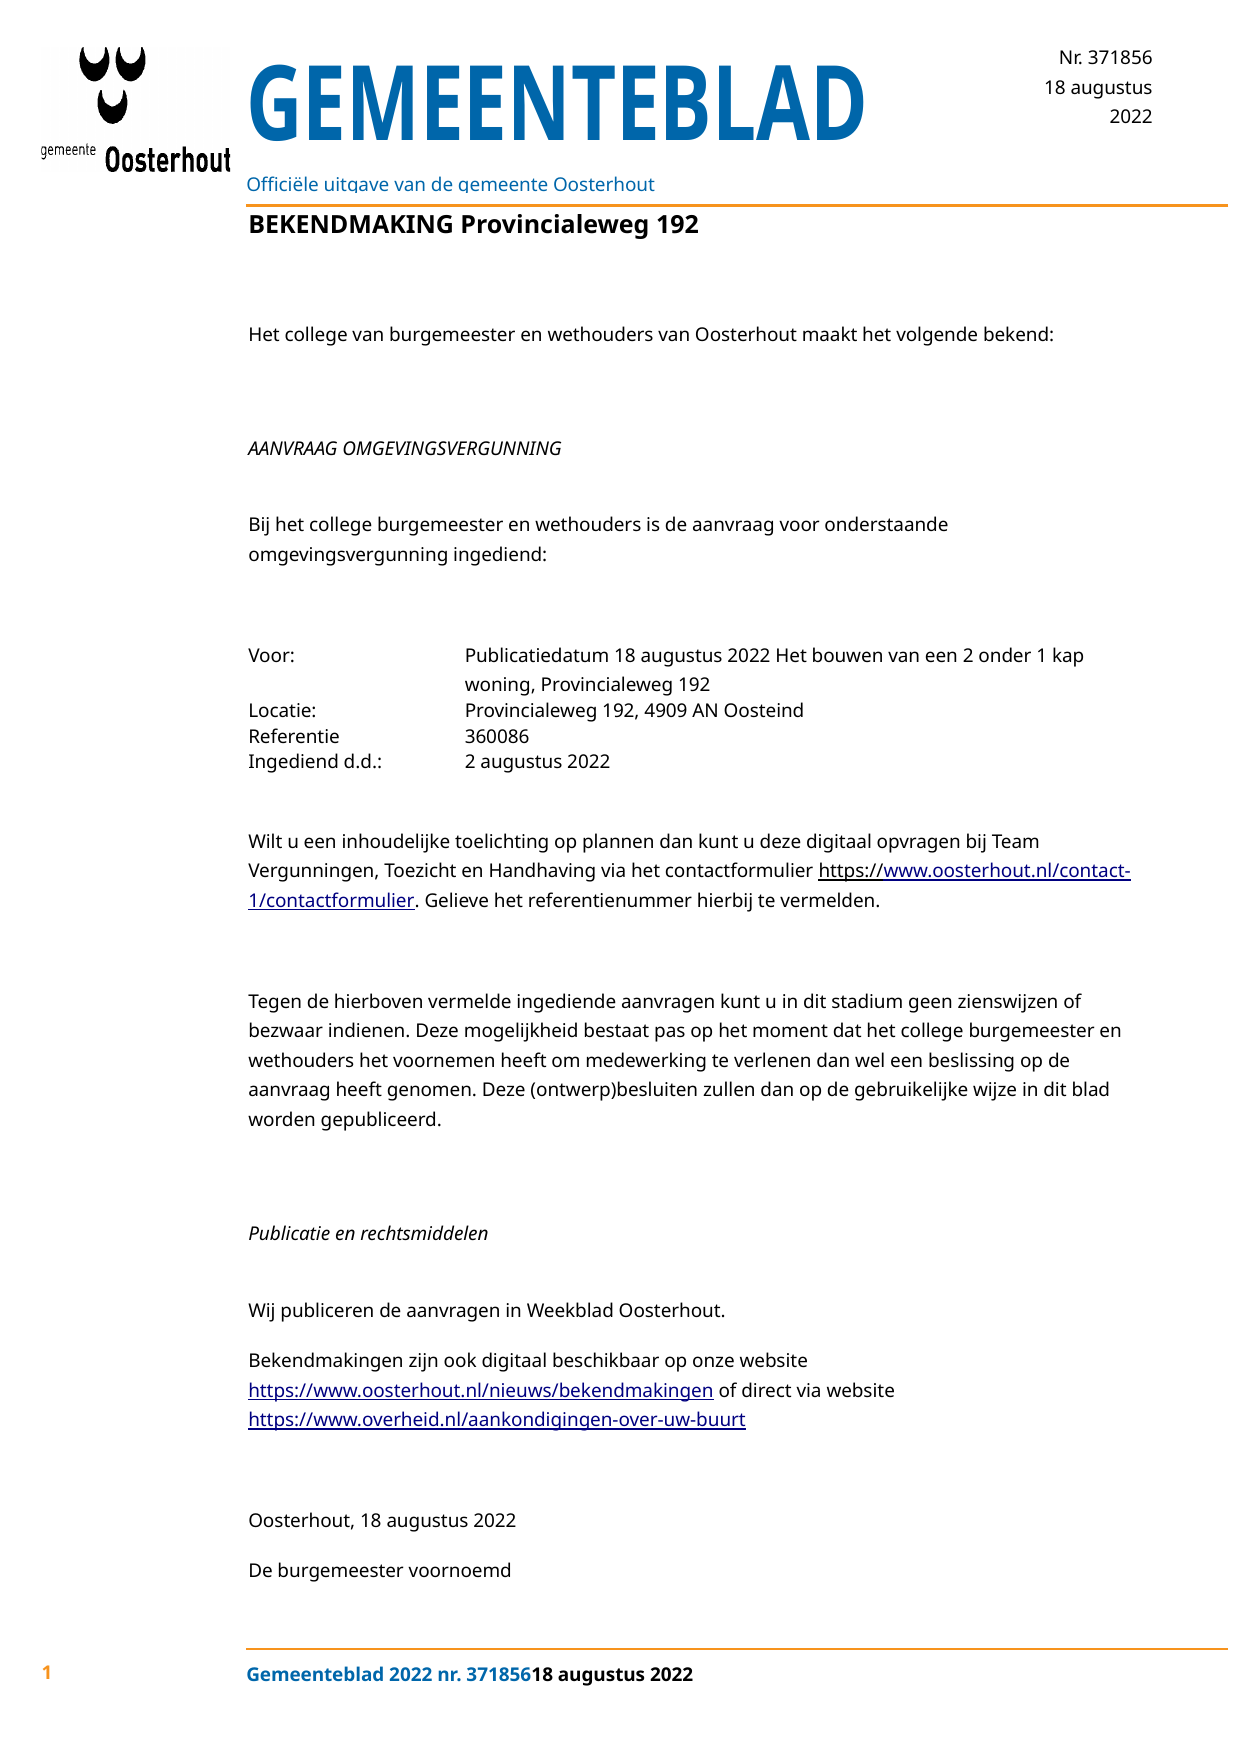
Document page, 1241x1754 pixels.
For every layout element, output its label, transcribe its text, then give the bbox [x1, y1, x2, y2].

text Wij publiceren de aanvragen in Weekblad Oosterhout. [248, 1297, 1152, 1322]
table_cell Locatie: [248, 697, 464, 723]
table_cell 2 augustus 2022 [465, 749, 1152, 774]
text AANVRAAG OMGEVINGSVERGUNNING [248, 435, 1152, 461]
text Tegen de hierboven vermelde ingediende aanvragen kunt u in dit stadium geen zienswijzen of bezwaar indienen. Deze mogelijkheid bestaat pas op het moment dat het college burgemeester en wethouders het voornemen heeft om medewerking te verlenen dan wel een beslissing op de aanvraag heeft genomen. Deze (ontwerp)besluiten zullen dan op de gebruikelijke wijze in dit blad worden gepubliceerd. [248, 988, 1152, 1132]
text Oosterhout, 18 augustus 2022 [248, 1507, 1152, 1533]
table_cell Provincialeweg 192, 4909 AN Oosteind [465, 697, 1152, 723]
picture [41, 47, 231, 172]
text Publicatie en rechtsmiddelen [248, 1221, 1152, 1246]
text BEKENDMAKING Provincialeweg 192 [248, 207, 1152, 241]
text Wilt u een inhoudelijke toelichting op plannen dan kunt u deze digitaal opvragen bij Team Vergunningen, Toezicht en Handhaving via het contactformulier https://www.oosterhout.nl/contact-1/contactformulier. Gelieve het referentienummer hierbij te vermelden. [248, 828, 1152, 913]
text Bekendmakingen zijn ook digitaal beschikbaar op onze website https://www.oosterhout.nl/nieuws/bekendmakingen of direct via website https://www.overheid.nl/aankondigingen-over-uw-buurt [248, 1347, 1152, 1432]
table_cell 360086 [465, 723, 1152, 748]
text Het college van burgemeester en wethouders van Oosterhout maakt het volgende bekend: [248, 321, 1152, 346]
table_cell Referentie [248, 723, 464, 748]
text De burgemeester voornoemd [248, 1558, 1152, 1583]
table_header Publicatiedatum 18 augustus 2022 Het bouwen van een 2 onder 1 kap woning, Provincialeweg 192 [465, 642, 1152, 697]
table_cell Ingediend d.d.: [248, 749, 464, 774]
text Bij het college burgemeester en wethouders is de aanvraag voor onderstaande omgevingsvergunning ingediend: [248, 511, 1152, 567]
table_header Voor: [248, 642, 464, 697]
